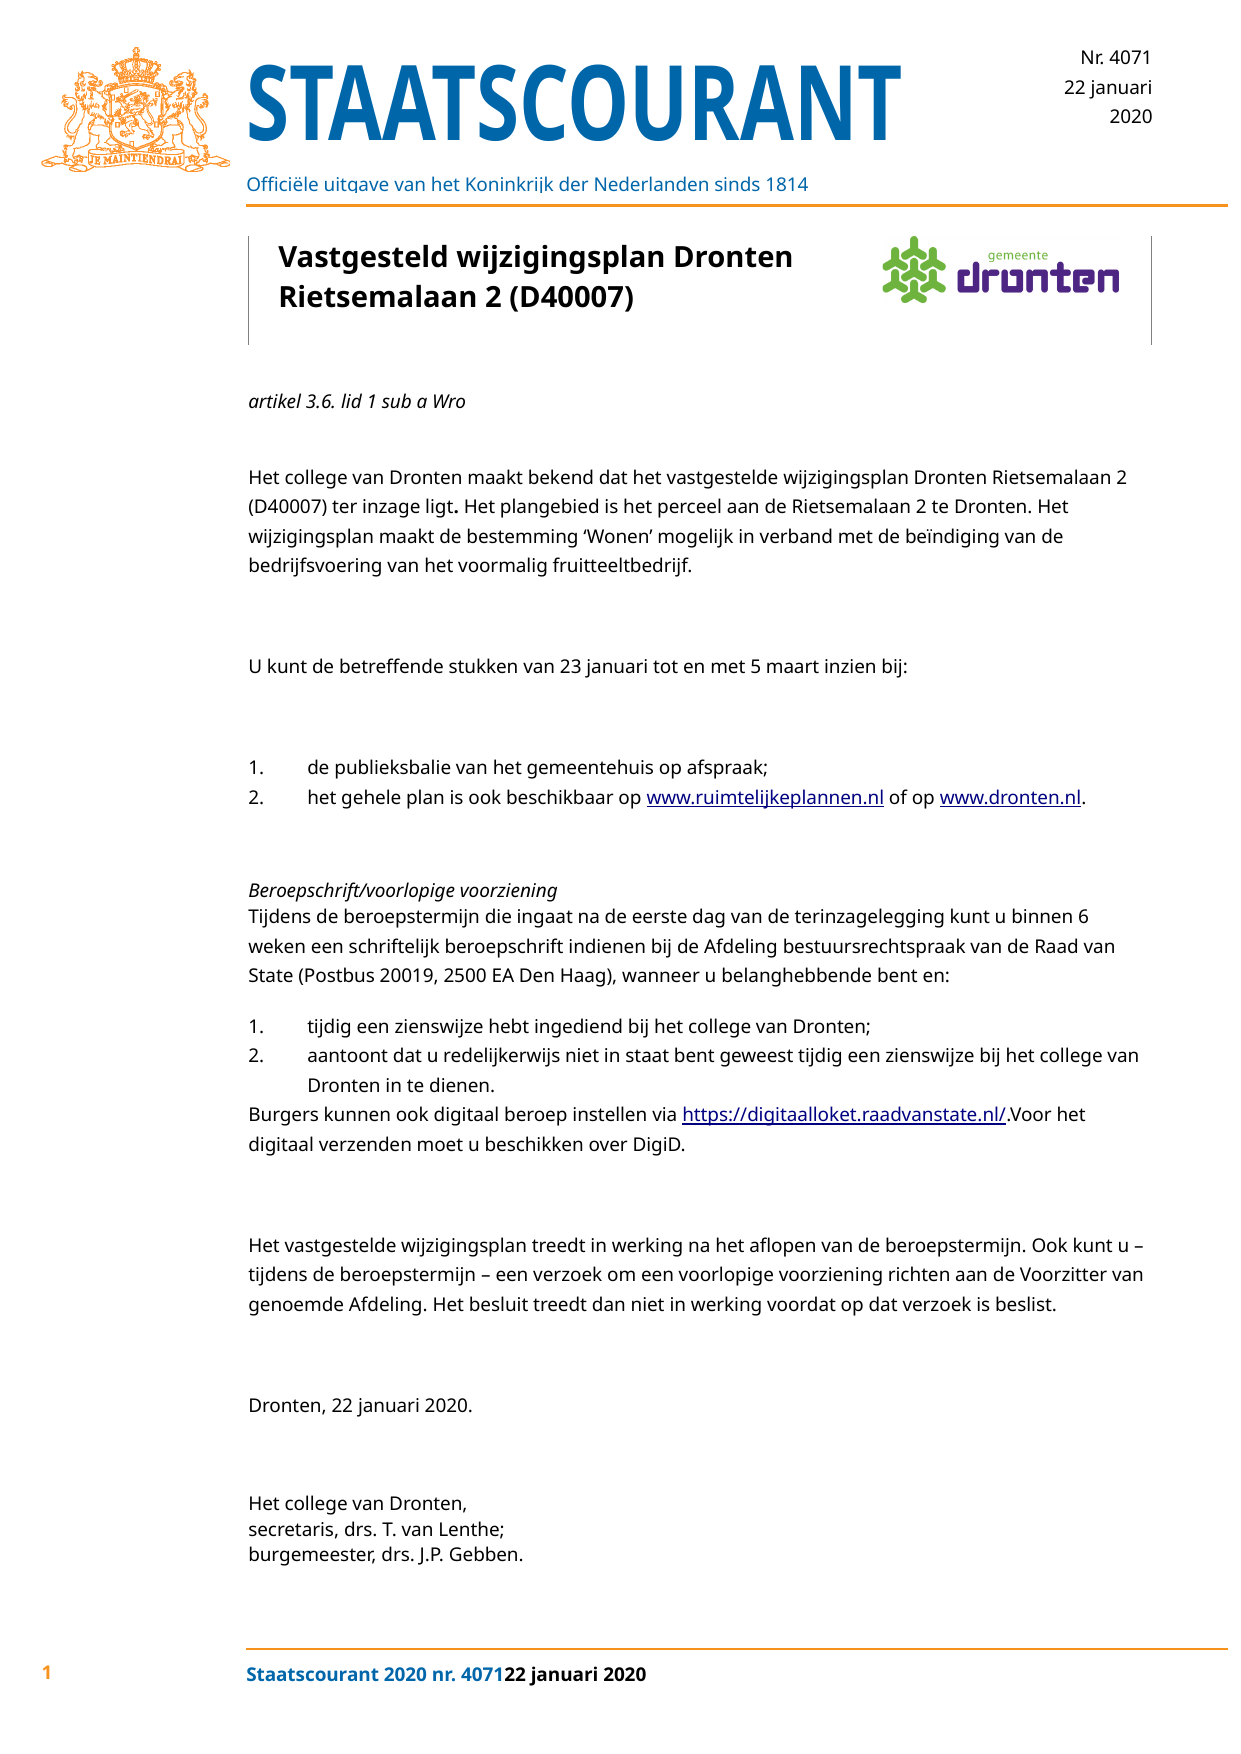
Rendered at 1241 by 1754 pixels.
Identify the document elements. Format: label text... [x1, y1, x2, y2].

list het gehele plan is ook beschikbaar op www.ruimtelijkeplannen.nl of op www.dronten.nl. [248, 784, 1152, 810]
text Tijdens de beroepstermijn die ingaat na de eerste dag van de terinzagelegging kunt u binnen 6 weken een schriftelijk beroepschrift indienen bij de Afdeling bestuursrechtspraak van de Raad van State (Postbus 20019, 2500 EA Den Haag), wanneer u belanghebbende bent en: [248, 903, 1152, 988]
list tijdig een zienswijze hebt ingediend bij het college van Dronten; [248, 1013, 1152, 1038]
text Beroepschrift/voorlopige voorziening [248, 877, 1152, 903]
text Het vastgestelde wijzigingsplan treedt in werking na het aflopen van de beroepstermijn. Ook kunt u – tijdens de beroepstermijn – een verzoek om een voorlopige voorziening richten aan de Voorzitter van genoemde Afdeling. Het besluit treedt dan niet in werking voordat op dat verzoek is beslist. [248, 1232, 1152, 1317]
text artikel 3.6. lid 1 sub a Wro [248, 388, 1152, 413]
picture [882, 236, 1119, 303]
table_header [850, 303, 1151, 345]
text burgemeester, drs. J.P. Gebben. [248, 1542, 1152, 1567]
text Het college van Dronten maakt bekend dat het vastgestelde wijzigingsplan Dronten Rietsemalaan 2 (D40007) ter inzage ligt. Het plangebied is het perceel aan de Rietsemalaan 2 te Dronten. Het wijzigingsplan maakt de bestemming ‘Wonen’ mogelijk in verband met de beïndiging van de bedrijfsvoering van het voormalig fruitteeltbedrijf. [248, 464, 1152, 578]
table_header [850, 236, 882, 302]
list de publieksbalie van het gemeentehuis op afspraak; [248, 754, 1152, 780]
text U kunt de betreffende stukken van 23 januari tot en met 5 maart inzien bij: [248, 653, 1152, 679]
text Burgers kunnen ook digitaal beroep instellen via https://digitaalloket.raadvanstate.nl/.Voor het digitaal verzenden moet u beschikken over DigiD. [248, 1102, 1152, 1157]
table_header [1119, 236, 1151, 302]
picture [41, 47, 231, 172]
list aantoont dat u redelijkerwijs niet in staat bent geweest tijdig een zienswijze bij het college van Dronten in te dienen. [248, 1042, 1152, 1098]
text Het college van Dronten, [248, 1490, 1152, 1516]
table_header Vastgesteld wijzigingsplan Dronten Rietsemalaan 2 (D40007) [249, 236, 850, 345]
text secretaris, drs. T. van Lenthe; [248, 1516, 1152, 1542]
text Dronten, 22 januari 2020. [248, 1392, 1152, 1418]
